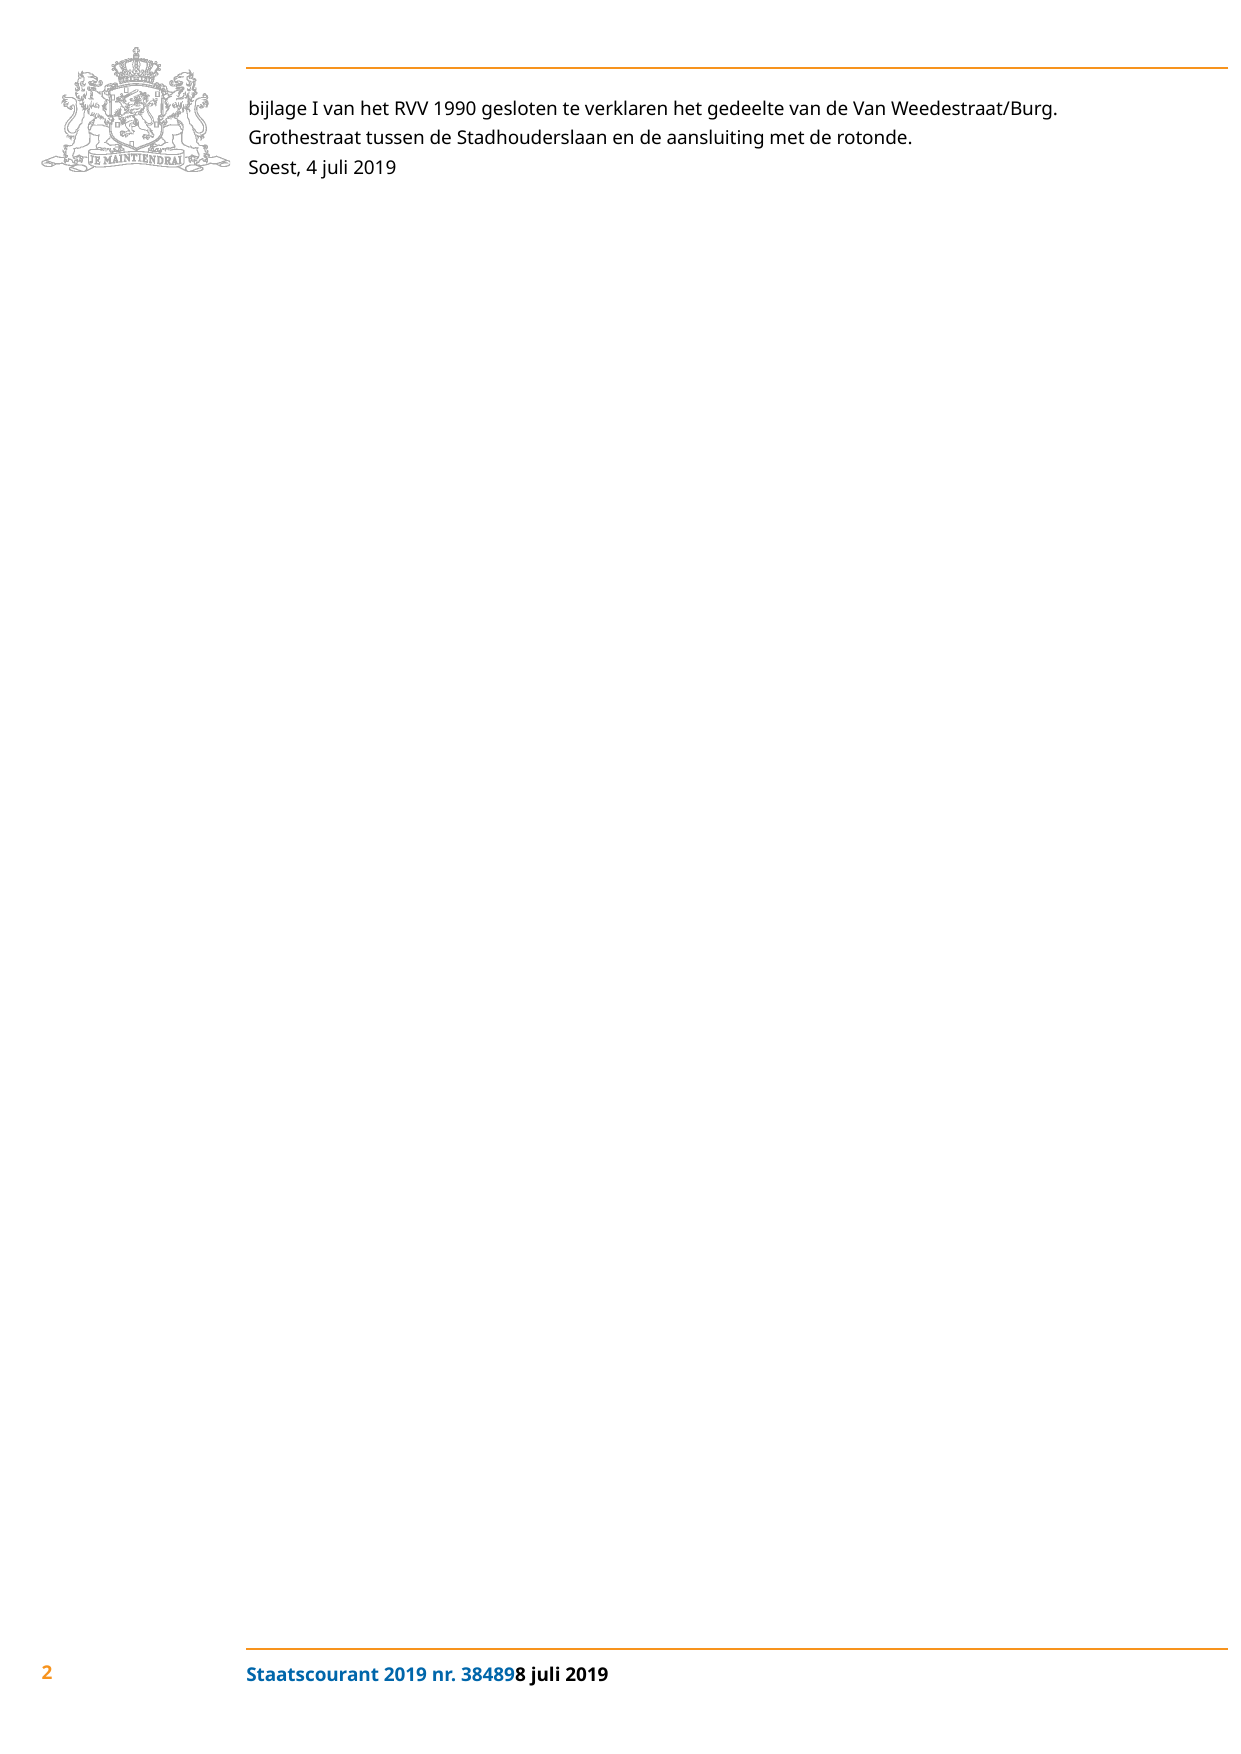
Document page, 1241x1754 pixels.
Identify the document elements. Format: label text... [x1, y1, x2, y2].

picture [41, 47, 231, 172]
text Soest, 4 juli 2019 [248, 154, 1152, 180]
text bijlage I van het RVV 1990 gesloten te verklaren het gedeelte van de Van Weedestraat/Burg. Grothestraat tussen de Stadhouderslaan en de aansluiting met de rotonde. [248, 95, 1152, 150]
